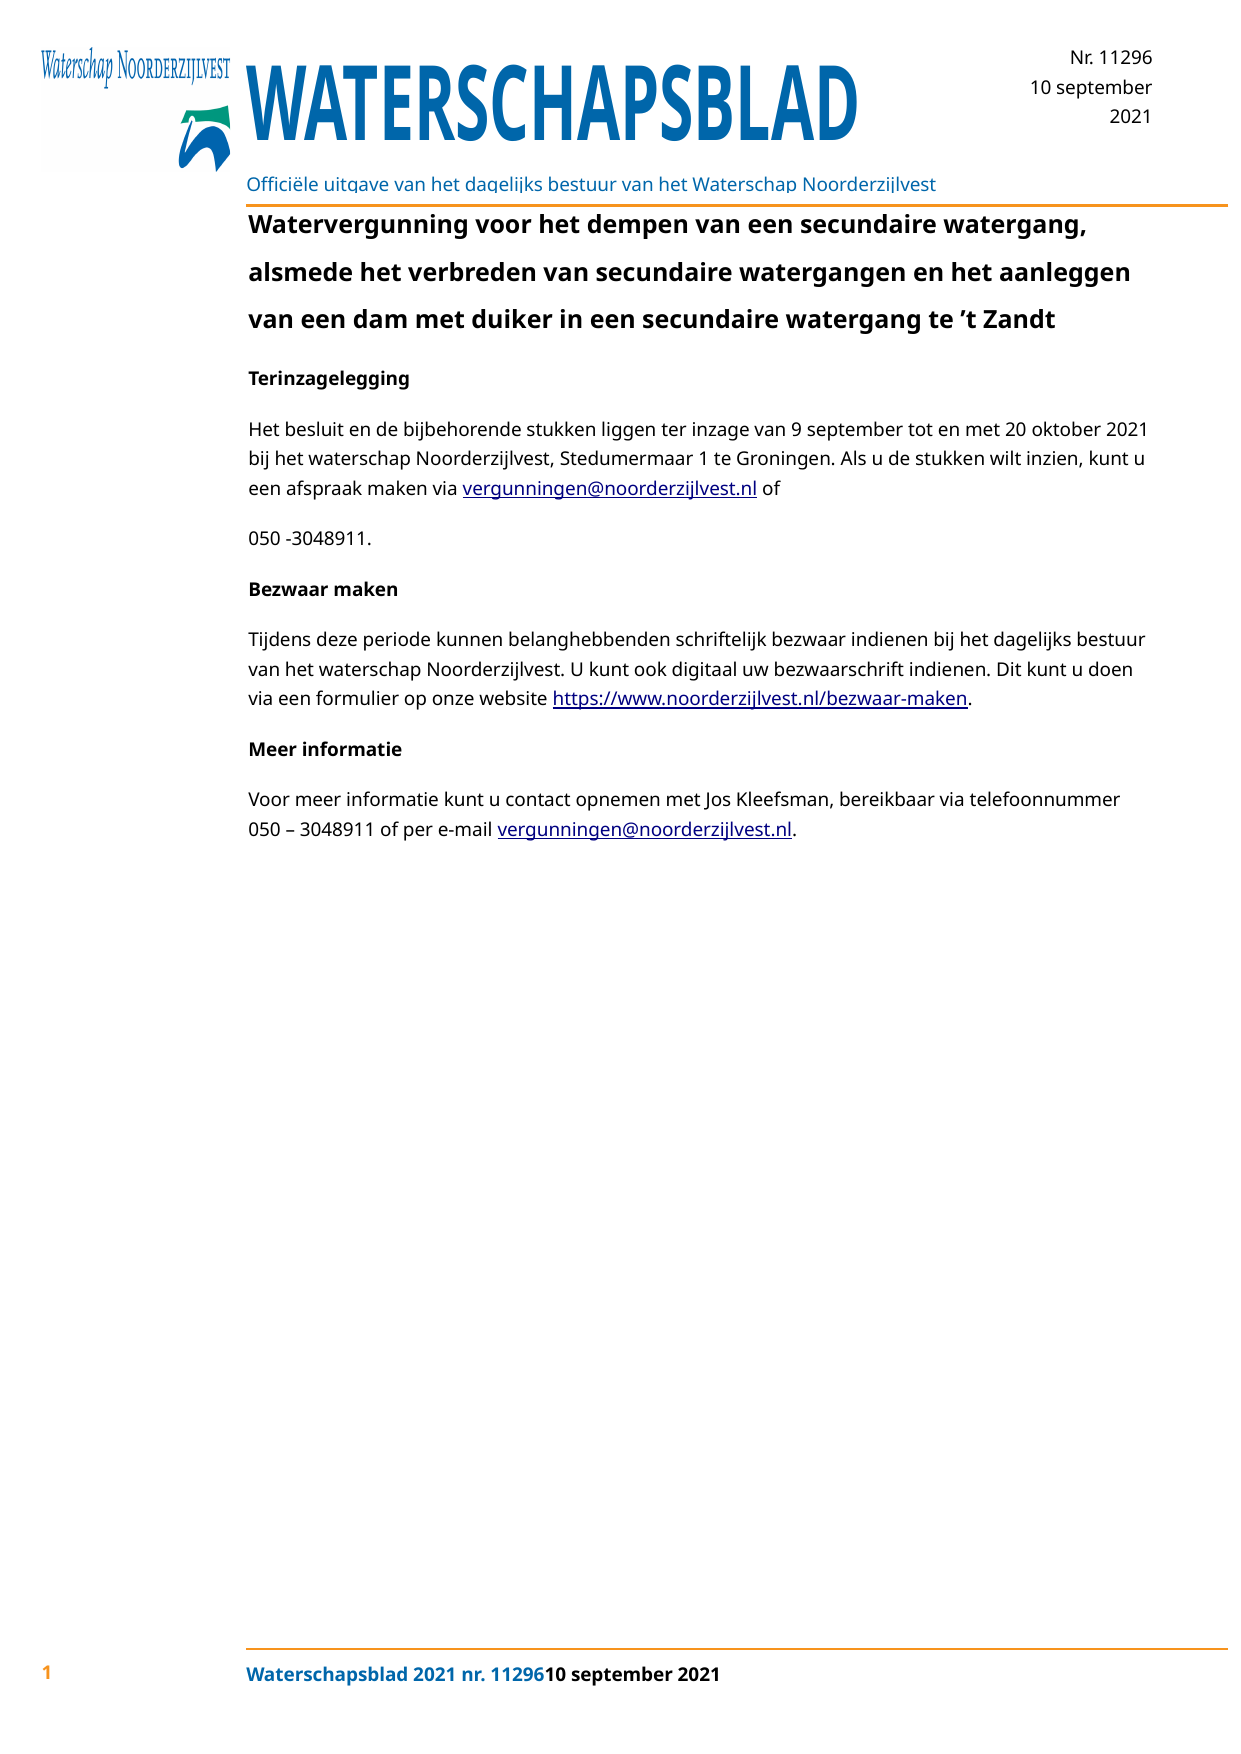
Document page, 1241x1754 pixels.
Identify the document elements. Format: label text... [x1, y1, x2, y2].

text Voor meer informatie kunt u contact opnemen met Jos Kleefsman, bereikbaar via telefoonnummer 050 – 3048911 of per e-mail vergunningen@noorderzijlvest.nl. [248, 786, 1152, 842]
text Meer informatie [248, 736, 1152, 762]
text Tijdens deze periode kunnen belanghebbenden schriftelijk bezwaar indienen bij het dagelijks bestuur van het waterschap Noorderzijlvest. U kunt ook digitaal uw bezwaarschrift indienen. Dit kunt u doen via een formulier op onze website https://www.noorderzijlvest.nl/bezwaar-maken. [248, 626, 1152, 711]
text Het besluit en de bijbehorende stukken liggen ter inzage van 9 september tot en met 20 oktober 2021 bij het waterschap Noorderzijlvest, Stedumermaar 1 te Groningen. Als u de stukken wilt inzien, kunt u een afspraak maken via vergunningen@noorderzijlvest.nl of [248, 416, 1152, 501]
text Bezwaar maken [248, 576, 1152, 602]
text 050 -3048911. [248, 526, 1152, 551]
text Watervergunning voor het dempen van een secundaire watergang, alsmede het verbreden van secundaire watergangen en het aanleggen van een dam met duiker in een secundaire watergang te ’t Zandt [248, 207, 1152, 336]
text Terinzagelegging [248, 366, 1152, 391]
picture [41, 47, 231, 172]
